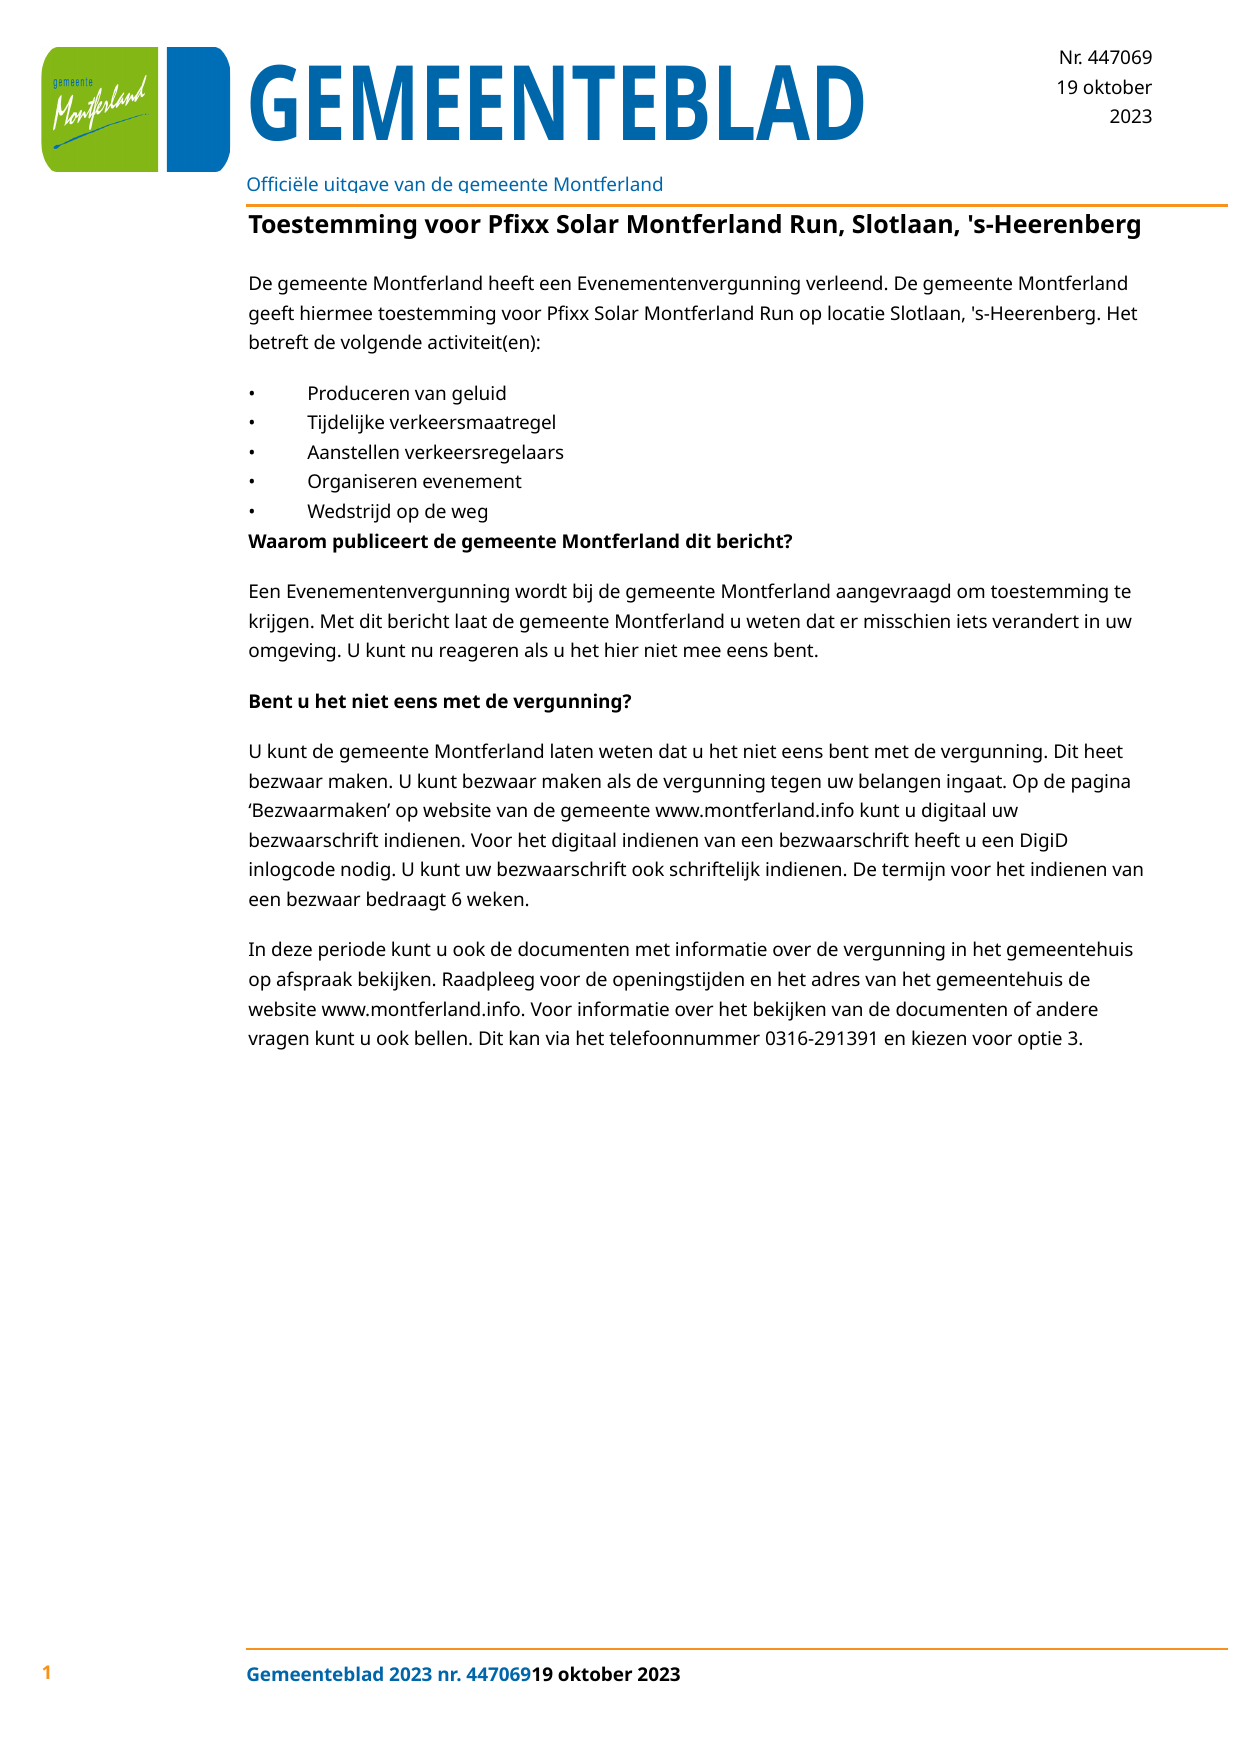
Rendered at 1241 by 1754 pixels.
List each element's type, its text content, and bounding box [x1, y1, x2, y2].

list Wedstrijd op de weg [248, 498, 1152, 524]
text Toestemming voor Pfixx Solar Montferland Run, Slotlaan, 's-Heerenberg [248, 207, 1152, 241]
text U kunt de gemeente Montferland laten weten dat u het niet eens bent met de vergunning. Dit heet bezwaar maken. U kunt bezwaar maken als de vergunning tegen uw belangen ingaat. Op de pagina ‘Bezwaarmaken’ op website van de gemeente www.montferland.info kunt u digitaal uw bezwaarschrift indienen. Voor het digitaal indienen van een bezwaarschrift heeft u een DigiD inlogcode nodig. U kunt uw bezwaarschrift ook schriftelijk indienen. De termijn voor het indienen van een bezwaar bedraagt 6 weken. [248, 738, 1152, 912]
list Organiseren evenement [248, 469, 1152, 494]
text Waarom publiceert de gemeente Montferland dit bericht? [248, 528, 1152, 553]
list Produceren van geluid [248, 380, 1152, 406]
text De gemeente Montferland heeft een Evenementenvergunning verleend. De gemeente Montferland geeft hiermee toestemming voor Pfixx Solar Montferland Run op locatie Slotlaan, 's-Heerenberg. Het betreft de volgende activiteit(en): [248, 270, 1152, 355]
list Aanstellen verkeersregelaars [248, 439, 1152, 465]
list Tijdelijke verkeersmaatregel [248, 409, 1152, 435]
text Een Evenementenvergunning wordt bij de gemeente Montferland aangevraagd om toestemming te krijgen. Met dit bericht laat de gemeente Montferland u weten dat er misschien iets verandert in uw omgeving. U kunt nu reageren als u het hier niet mee eens bent. [248, 578, 1152, 663]
picture [41, 47, 231, 172]
text Bent u het niet eens met de vergunning? [248, 688, 1152, 713]
text In deze periode kunt u ook de documenten met informatie over de vergunning in het gemeentehuis op afspraak bekijken. Raadpleeg voor de openingstijden en het adres van het gemeentehuis de website www.montferland.info. Voor informatie over het bekijken van de documenten of andere vragen kunt u ook bellen. Dit kan via het telefoonnummer 0316-291391 en kiezen voor optie 3. [248, 937, 1152, 1051]
